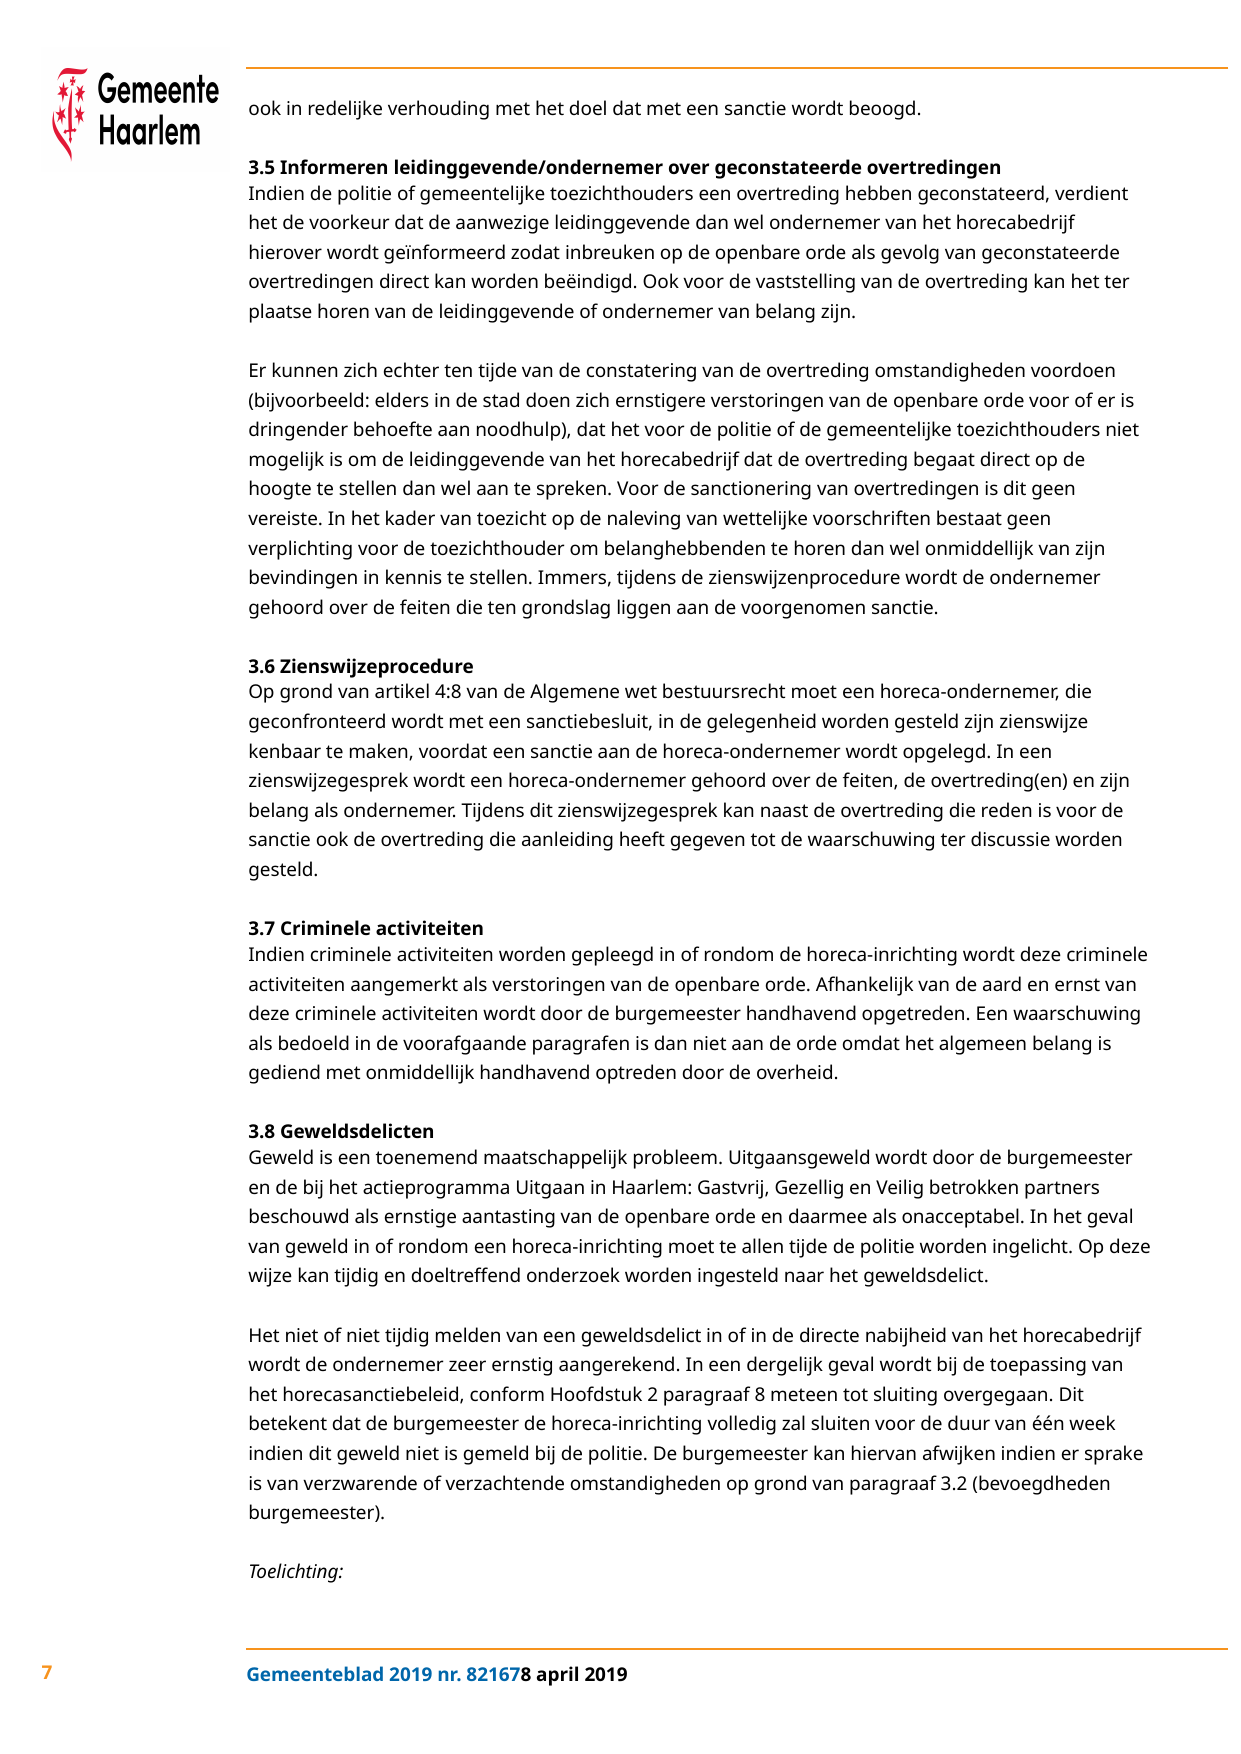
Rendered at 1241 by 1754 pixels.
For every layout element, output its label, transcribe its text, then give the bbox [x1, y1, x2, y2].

text 3.6 Zienswijzeprocedure [248, 653, 1152, 679]
text Indien criminele activiteiten worden gepleegd in of rondom de horeca-inrichting wordt deze criminele activiteiten aangemerkt als verstoringen van de openbare orde. Afhankelijk van de aard en ernst van deze criminele activiteiten wordt door de burgemeester handhavend opgetreden. Een waarschuwing als bedoeld in de voorafgaande paragrafen is dan niet aan de orde omdat het algemeen belang is gediend met onmiddellijk handhavend optreden door de overheid. [248, 941, 1152, 1085]
text ook in redelijke verhouding met het doel dat met een sanctie wordt beoogd. [248, 95, 1152, 121]
text 3.5 Informeren leidinggevende/ondernemer over geconstateerde overtredingen [248, 154, 1152, 180]
text Geweld is een toenemend maatschappelijk probleem. Uitgaansgeweld wordt door de burgemeester en de bij het actieprogramma Uitgaan in Haarlem: Gastvrij, Gezellig en Veilig betrokken partners beschouwd als ernstige aantasting van de openbare orde en daarmee als onacceptabel. In het geval van geweld in of rondom een horeca-inrichting moet te allen tijde de politie worden ingelicht. Op deze wijze kan tijdig en doeltreffend onderzoek worden ingesteld naar het geweldsdelict. [248, 1144, 1152, 1288]
text Indien de politie of gemeentelijke toezichthouders een overtreding hebben geconstateerd, verdient het de voorkeur dat de aanwezige leidinggevende dan wel ondernemer van het horecabedrijf hierover wordt geïnformeerd zodat inbreuken op de openbare orde als gevolg van geconstateerde overtredingen direct kan worden beëindigd. Ook voor de vaststelling van de overtreding kan het ter plaatse horen van de leidinggevende of ondernemer van belang zijn. [248, 180, 1152, 324]
text Er kunnen zich echter ten tijde van de constatering van de overtreding omstandigheden voordoen (bijvoorbeeld: elders in de stad doen zich ernstigere verstoringen van de openbare orde voor of er is dringender behoefte aan noodhulp), dat het voor de politie of de gemeentelijke toezichthouders niet mogelijk is om de leidinggevende van het horecabedrijf dat de overtreding begaat direct op de hoogte te stellen dan wel aan te spreken. Voor de sanctionering van overtredingen is dit geen vereiste. In het kader van toezicht op de naleving van wettelijke voorschriften bestaat geen verplichting voor de toezichthouder om belanghebbenden te horen dan wel onmiddellijk van zijn bevindingen in kennis te stellen. Immers, tijdens de zienswijzenprocedure wordt de ondernemer gehoord over de feiten die ten grondslag liggen aan de voorgenomen sanctie. [248, 357, 1152, 619]
text Op grond van artikel 4:8 van de Algemene wet bestuursrecht moet een horeca-ondernemer, die geconfronteerd wordt met een sanctiebesluit, in de gelegenheid worden gesteld zijn zienswijze kenbaar te maken, voordat een sanctie aan de horeca-ondernemer wordt opgelegd. In een zienswijzegesprek wordt een horeca-ondernemer gehoord over de feiten, de overtreding(en) en zijn belang als ondernemer. Tijdens dit zienswijzegesprek kan naast de overtreding die reden is voor de sanctie ook de overtreding die aanleiding heeft gegeven tot de waarschuwing ter discussie worden gesteld. [248, 679, 1152, 882]
text 3.8 Geweldsdelicten [248, 1119, 1152, 1144]
text 3.7 Criminele activiteiten [248, 915, 1152, 941]
text Het niet of niet tijdig melden van een geweldsdelict in of in de directe nabijheid van het horecabedrijf wordt de ondernemer zeer ernstig aangerekend. In een dergelijk geval wordt bij de toepassing van het horecasanctiebeleid, conform Hoofdstuk 2 paragraaf 8 meteen tot sluiting overgegaan. Dit betekent dat de burgemeester de horeca-inrichting volledig zal sluiten voor de duur van één week indien dit geweld niet is gemeld bij de politie. De burgemeester kan hiervan afwijken indien er sprake is van verzwarende of verzachtende omstandigheden op grond van paragraaf 3.2 (bevoegdheden burgemeester). [248, 1322, 1152, 1525]
text Toelichting: [248, 1558, 1152, 1584]
picture [41, 47, 231, 172]
